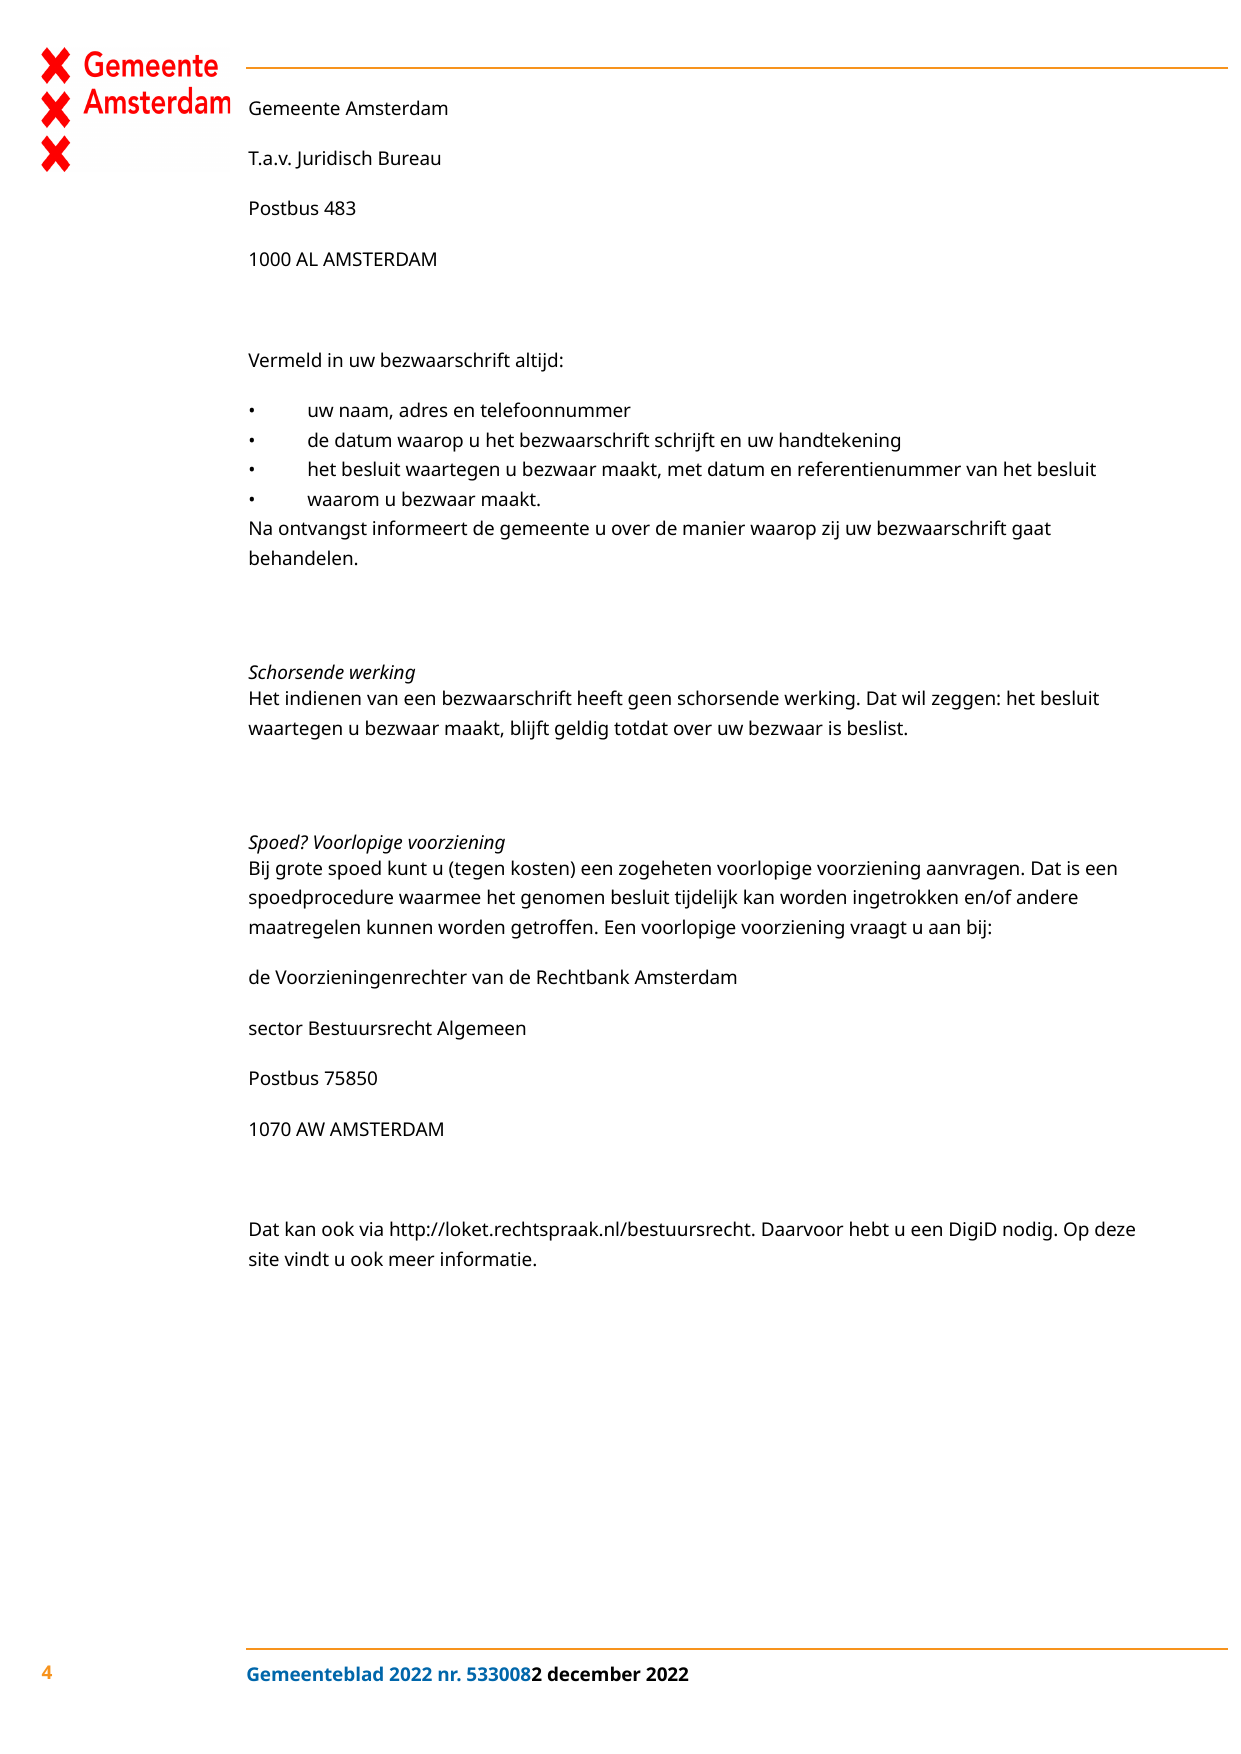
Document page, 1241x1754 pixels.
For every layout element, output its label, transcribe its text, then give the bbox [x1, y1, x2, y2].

picture [41, 47, 231, 172]
list het besluit waartegen u bezwaar maakt, met datum en referentienummer van het besluit [248, 456, 1152, 482]
list de datum waarop u het bezwaarschrift schrijft en uw handtekening [248, 427, 1152, 453]
text Schorsende werking [248, 659, 1152, 685]
text Bij grote spoed kunt u (tegen kosten) een zogeheten voorlopige voorziening aanvragen. Dat is een spoedprocedure waarmee het genomen besluit tijdelijk kan worden ingetrokken en/of andere maatregelen kunnen worden getroffen. Een voorlopige voorziening vraagt u aan bij: [248, 855, 1152, 940]
list waarom u bezwaar maakt. [248, 486, 1152, 512]
text Postbus 483 [248, 196, 1152, 221]
text sector Bestuursrecht Algemeen [248, 1015, 1152, 1041]
text de Voorzieningenrechter van de Rechtbank Amsterdam [248, 964, 1152, 990]
text Het indienen van een bezwaarschrift heeft geen schorsende werking. Dat wil zeggen: het besluit waartegen u bezwaar maakt, blijft geldig totdat over uw bezwaar is beslist. [248, 685, 1152, 741]
text Dat kan ook via http://loket.rechtspraak.nl/bestuursrecht. Daarvoor hebt u een DigiD nodig. Op deze site vindt u ook meer informatie. [248, 1217, 1152, 1272]
text Gemeente Amsterdam [248, 95, 1152, 121]
text Vermeld in uw bezwaarschrift altijd: [248, 347, 1152, 373]
text 1000 AL AMSTERDAM [248, 246, 1152, 272]
text Postbus 75850 [248, 1065, 1152, 1091]
list uw naam, adres en telefoonnummer [248, 397, 1152, 423]
text Na ontvangst informeert de gemeente u over de manier waarop zij uw bezwaarschrift gaat behandelen. [248, 516, 1152, 571]
text T.a.v. Juridisch Bureau [248, 145, 1152, 171]
text Spoed? Voorlopige voorziening [248, 829, 1152, 855]
text 1070 AW AMSTERDAM [248, 1116, 1152, 1142]
